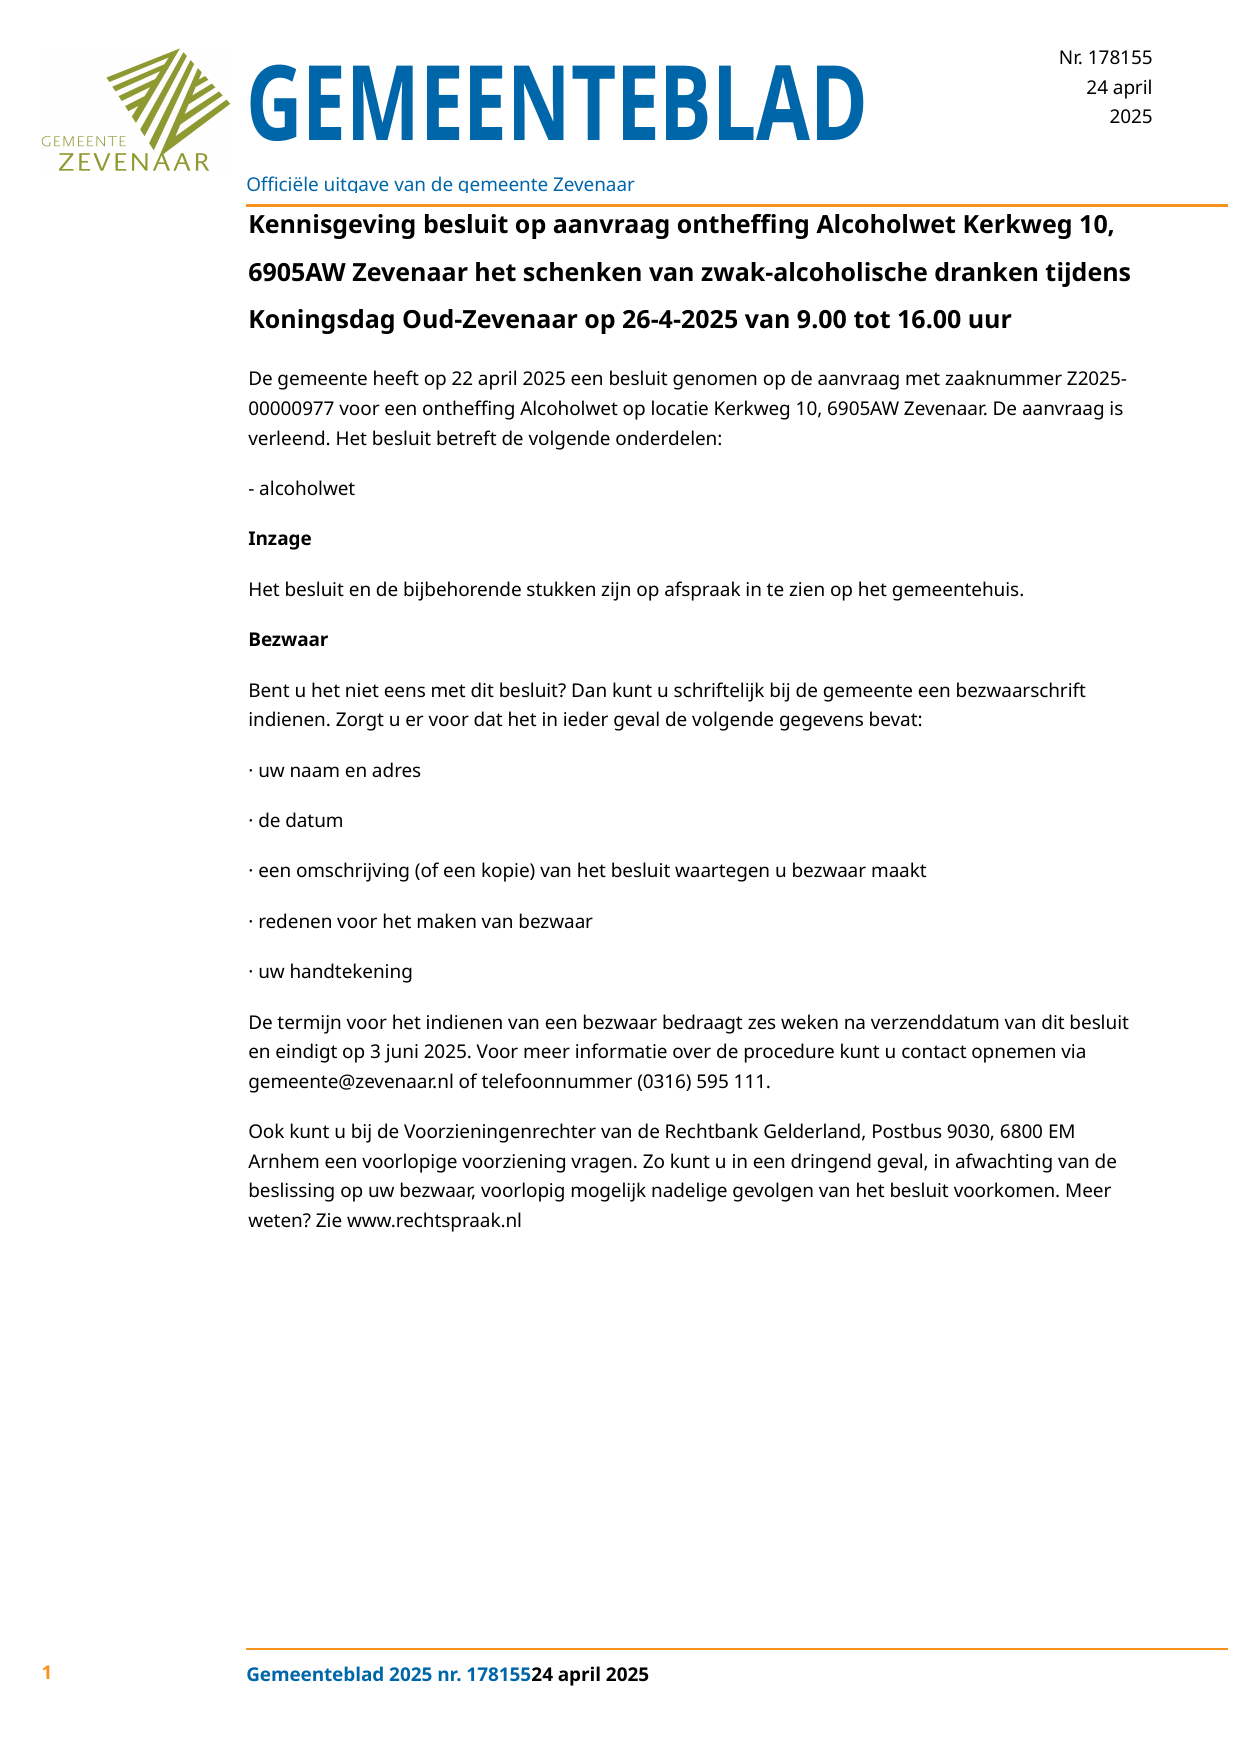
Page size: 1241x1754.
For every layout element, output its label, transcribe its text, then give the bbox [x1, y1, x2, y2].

text · uw naam en adres [248, 757, 1152, 782]
text Bent u het niet eens met dit besluit? Dan kunt u schriftelijk bij de gemeente een bezwaarschrift indienen. Zorgt u er voor dat het in ieder geval de volgende gegevens bevat: [248, 677, 1152, 732]
text - alcoholwet [248, 475, 1152, 501]
text Kennisgeving besluit op aanvraag ontheffing Alcoholwet Kerkweg 10, 6905AW Zevenaar het schenken van zwak-alcoholische dranken tijdens Koningsdag Oud-Zevenaar op 26-4-2025 van 9.00 tot 16.00 uur [248, 207, 1152, 336]
text Ook kunt u bij de Voorzieningenrechter van de Rechtbank Gelderland, Postbus 9030, 6800 EM Arnhem een voorlopige voorziening vragen. Zo kunt u in een dringend geval, in afwachting van de beslissing op uw bezwaar, voorlopig mogelijk nadelige gevolgen van het besluit voorkomen. Meer weten? Zie www.rechtspraak.nl [248, 1118, 1152, 1233]
text Het besluit en de bijbehorende stukken zijn op afspraak in te zien op het gemeentehuis. [248, 576, 1152, 602]
text · redenen voor het maken van bezwaar [248, 908, 1152, 934]
text · uw handtekening [248, 958, 1152, 984]
text · een omschrijving (of een kopie) van het besluit waartegen u bezwaar maakt [248, 858, 1152, 883]
text De gemeente heeft op 22 april 2025 een besluit genomen op de aanvraag met zaaknummer Z2025-00000977 voor een ontheffing Alcoholwet op locatie Kerkweg 10, 6905AW Zevenaar. De aanvraag is verleend. Het besluit betreft de volgende onderdelen: [248, 366, 1152, 450]
picture [41, 47, 231, 172]
text Inzage [248, 526, 1152, 551]
text · de datum [248, 807, 1152, 833]
text De termijn voor het indienen van een bezwaar bedraagt zes weken na verzenddatum van dit besluit en eindigt op 3 juni 2025. Voor meer informatie over de procedure kunt u contact opnemen via gemeente@zevenaar.nl of telefoonnummer (0316) 595 111. [248, 1009, 1152, 1094]
text Bezwaar [248, 626, 1152, 652]
